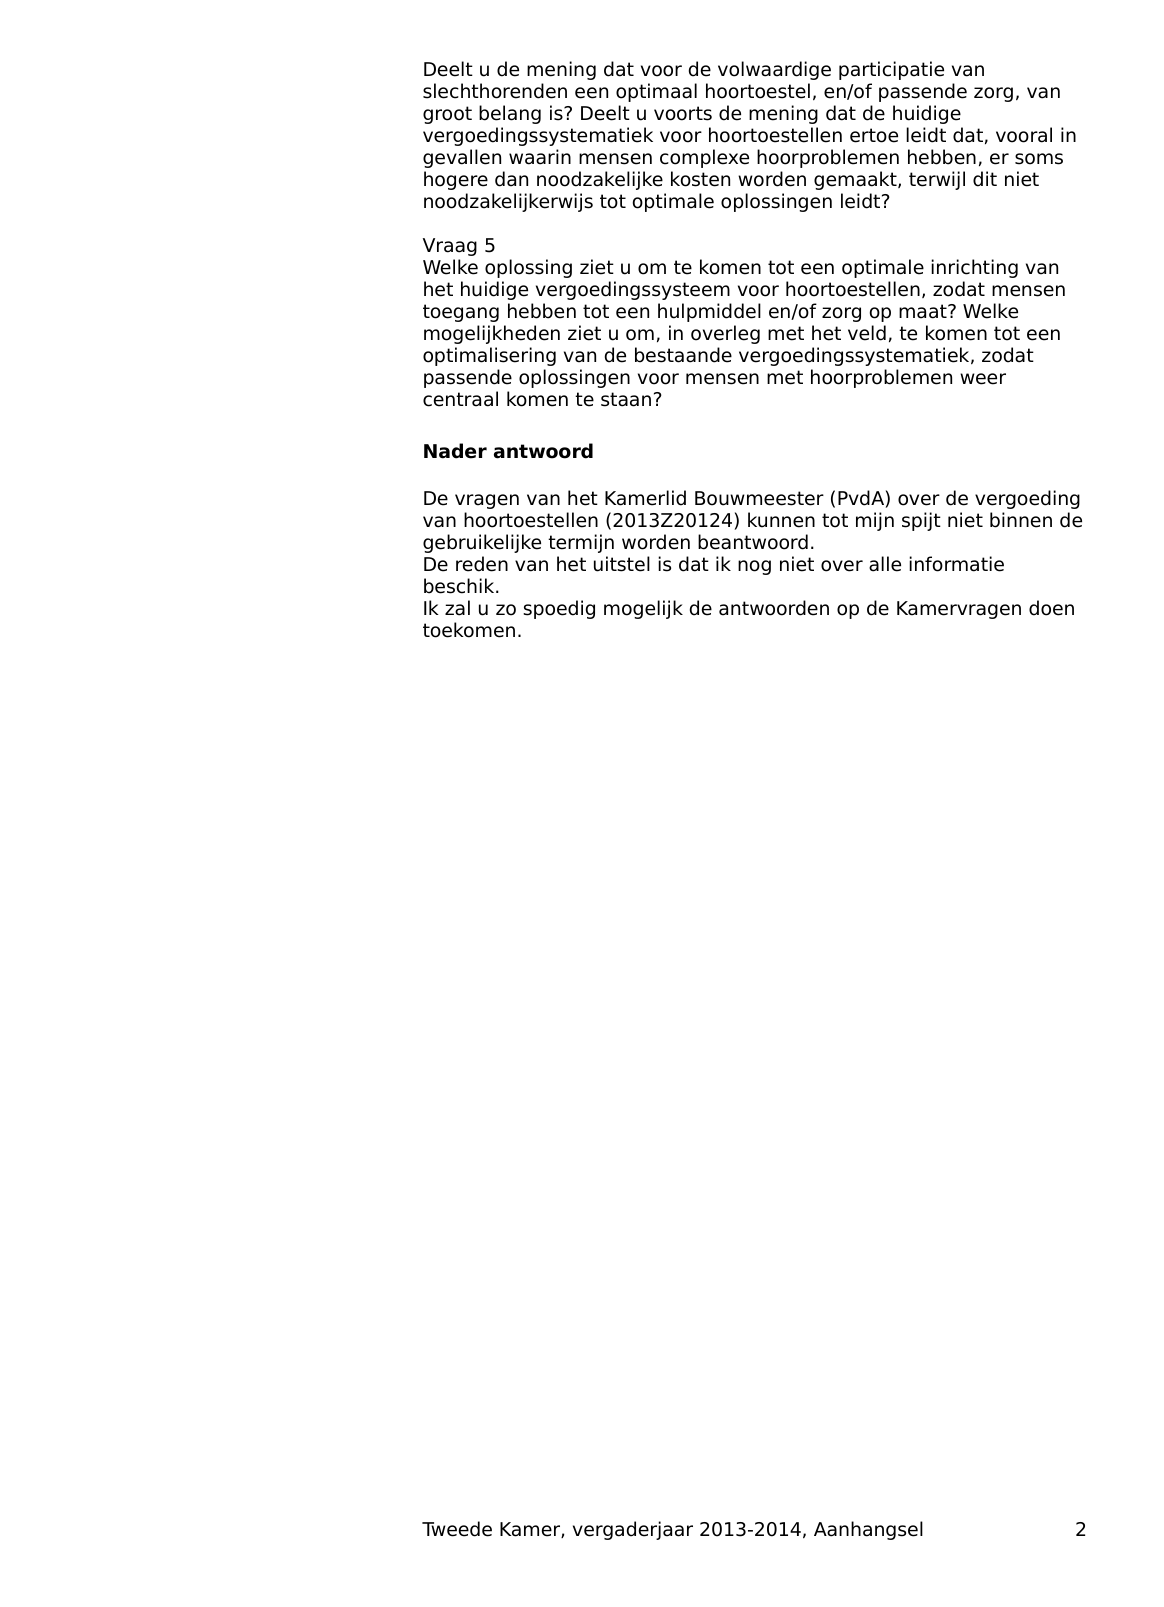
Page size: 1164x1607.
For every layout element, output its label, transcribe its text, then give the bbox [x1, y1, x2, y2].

text Deelt u de mening dat voor de volwaardige participatie van slechthorenden een optimaal hoortoestel, en/of passende zorg, van groot belang is? Deelt u voorts de mening dat de huidige vergoedingssystematiek voor hoortoestellen ertoe leidt dat, vooral in gevallen waarin mensen complexe hoorproblemen hebben, er soms hogere dan noodzakelijke kosten worden gemaakt, terwijl dit niet noodzakelijkerwijs tot optimale oplossingen leidt? [422, 59, 1087, 213]
subtitle Nader antwoord [422, 441, 1087, 463]
text Ik zal u zo spoedig mogelijk de antwoorden op de Kamervragen doen toekomen. [422, 598, 1087, 642]
text De reden van het uitstel is dat ik nog niet over alle informatie beschik. [422, 554, 1087, 598]
text Welke oplossing ziet u om te komen tot een optimale inrichting van het huidige vergoedingssysteem voor hoortoestellen, zodat mensen toegang hebben tot een hulpmiddel en/of zorg op maat? Welke mogelijkheden ziet u om, in overleg met het veld, te komen tot een optimalisering van de bestaande vergoedingssystematiek, zodat passende oplossingen voor mensen met hoorproblemen weer centraal komen te staan? [422, 257, 1087, 411]
text Vraag 5 [422, 235, 1087, 257]
text De vragen van het Kamerlid Bouwmeester (PvdA) over de vergoeding van hoortoestellen (2013Z20124) kunnen tot mijn spijt niet binnen de gebruikelijke termijn worden beantwoord. [422, 488, 1087, 554]
